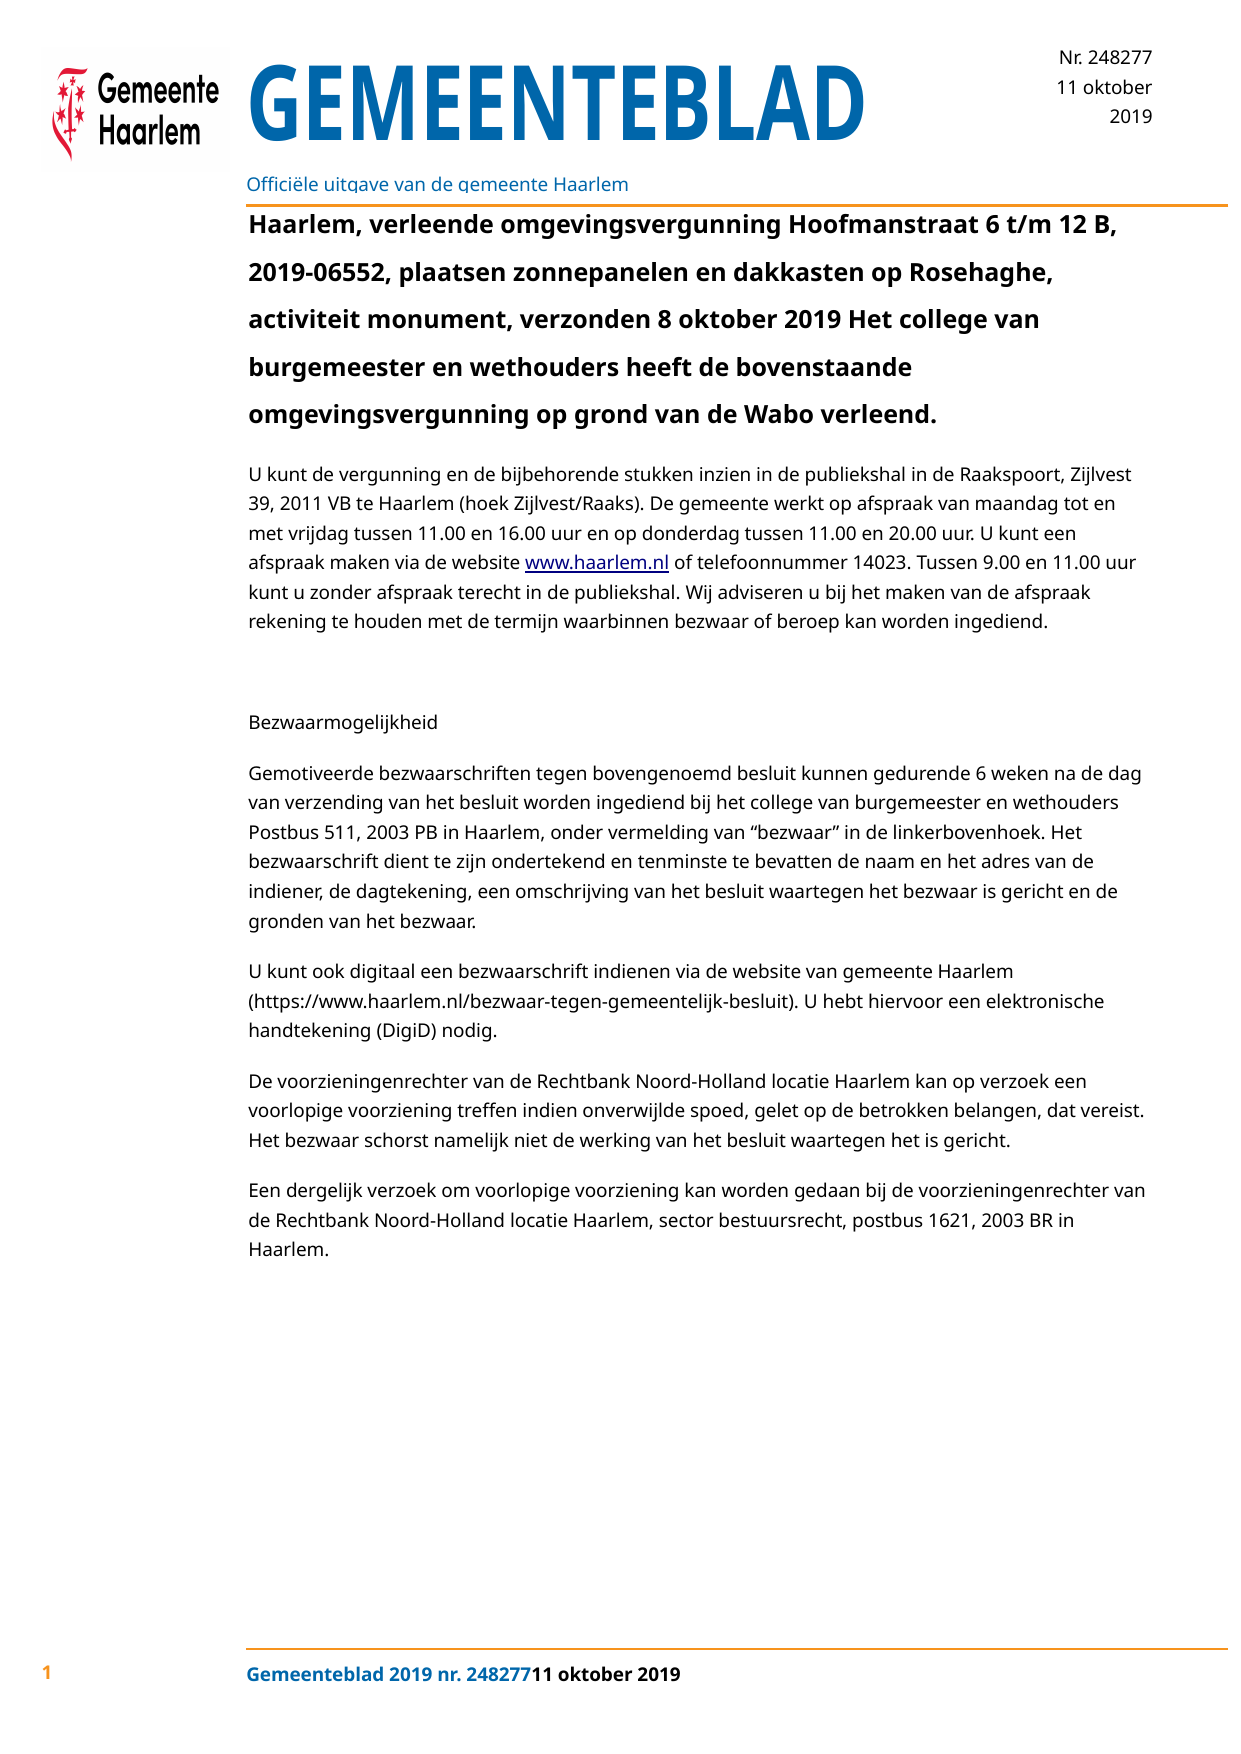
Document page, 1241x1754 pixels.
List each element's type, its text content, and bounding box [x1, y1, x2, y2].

text Gemotiveerde bezwaarschriften tegen bovengenoemd besluit kunnen gedurende 6 weken na de dag van verzending van het besluit worden ingediend bij het college van burgemeester en wethouders Postbus 511, 2003 PB in Haarlem, onder vermelding van “bezwaar” in de linkerbovenhoek. Het bezwaarschrift dient te zijn ondertekend en tenminste te bevatten de naam en het adres van de indiener, de dagtekening, een omschrijving van het besluit waartegen het bezwaar is gericht en de gronden van het bezwaar. [248, 760, 1152, 933]
text De voorzieningenrechter van de Rechtbank Noord-Holland locatie Haarlem kan op verzoek een voorlopige voorziening treffen indien onverwijlde spoed, gelet op de betrokken belangen, dat vereist. Het bezwaar schorst namelijk niet de werking van het besluit waartegen het is gericht. [248, 1068, 1152, 1153]
text Haarlem, verleende omgevingsvergunning Hoofmanstraat 6 t/m 12 B, 2019-06552, plaatsen zonnepanelen en dakkasten op Rosehaghe, activiteit monument, verzonden 8 oktober 2019 Het college van burgemeester en wethouders heeft de bovenstaande omgevingsvergunning op grond van de Wabo verleend. [248, 207, 1152, 431]
text U kunt ook digitaal een bezwaarschrift indienen via de website van gemeente Haarlem (https://www.haarlem.nl/bezwaar-tegen-gemeentelijk-besluit). U hebt hiervoor een elektronische handtekening (DigiD) nodig. [248, 958, 1152, 1043]
picture [41, 47, 231, 172]
text U kunt de vergunning en de bijbehorende stukken inzien in de publiekshal in de Raakspoort, Zijlvest 39, 2011 VB te Haarlem (hoek Zijlvest/Raaks). De gemeente werkt op afspraak van maandag tot en met vrijdag tussen 11.00 en 16.00 uur en op donderdag tussen 11.00 en 20.00 uur. U kunt een afspraak maken via de website www.haarlem.nl of telefoonnummer 14023. Tussen 9.00 en 11.00 uur kunt u zonder afspraak terecht in de publiekshal. Wij adviseren u bij het maken van de afspraak rekening te houden met de termijn waarbinnen bezwaar of beroep kan worden ingediend. [248, 461, 1152, 634]
text Een dergelijk verzoek om voorlopige voorziening kan worden gedaan bij de voorzieningenrechter van de Rechtbank Noord-Holland locatie Haarlem, sector bestuursrecht, postbus 1621, 2003 BR in Haarlem. [248, 1177, 1152, 1262]
text Bezwaarmogelijkheid [248, 709, 1152, 735]
